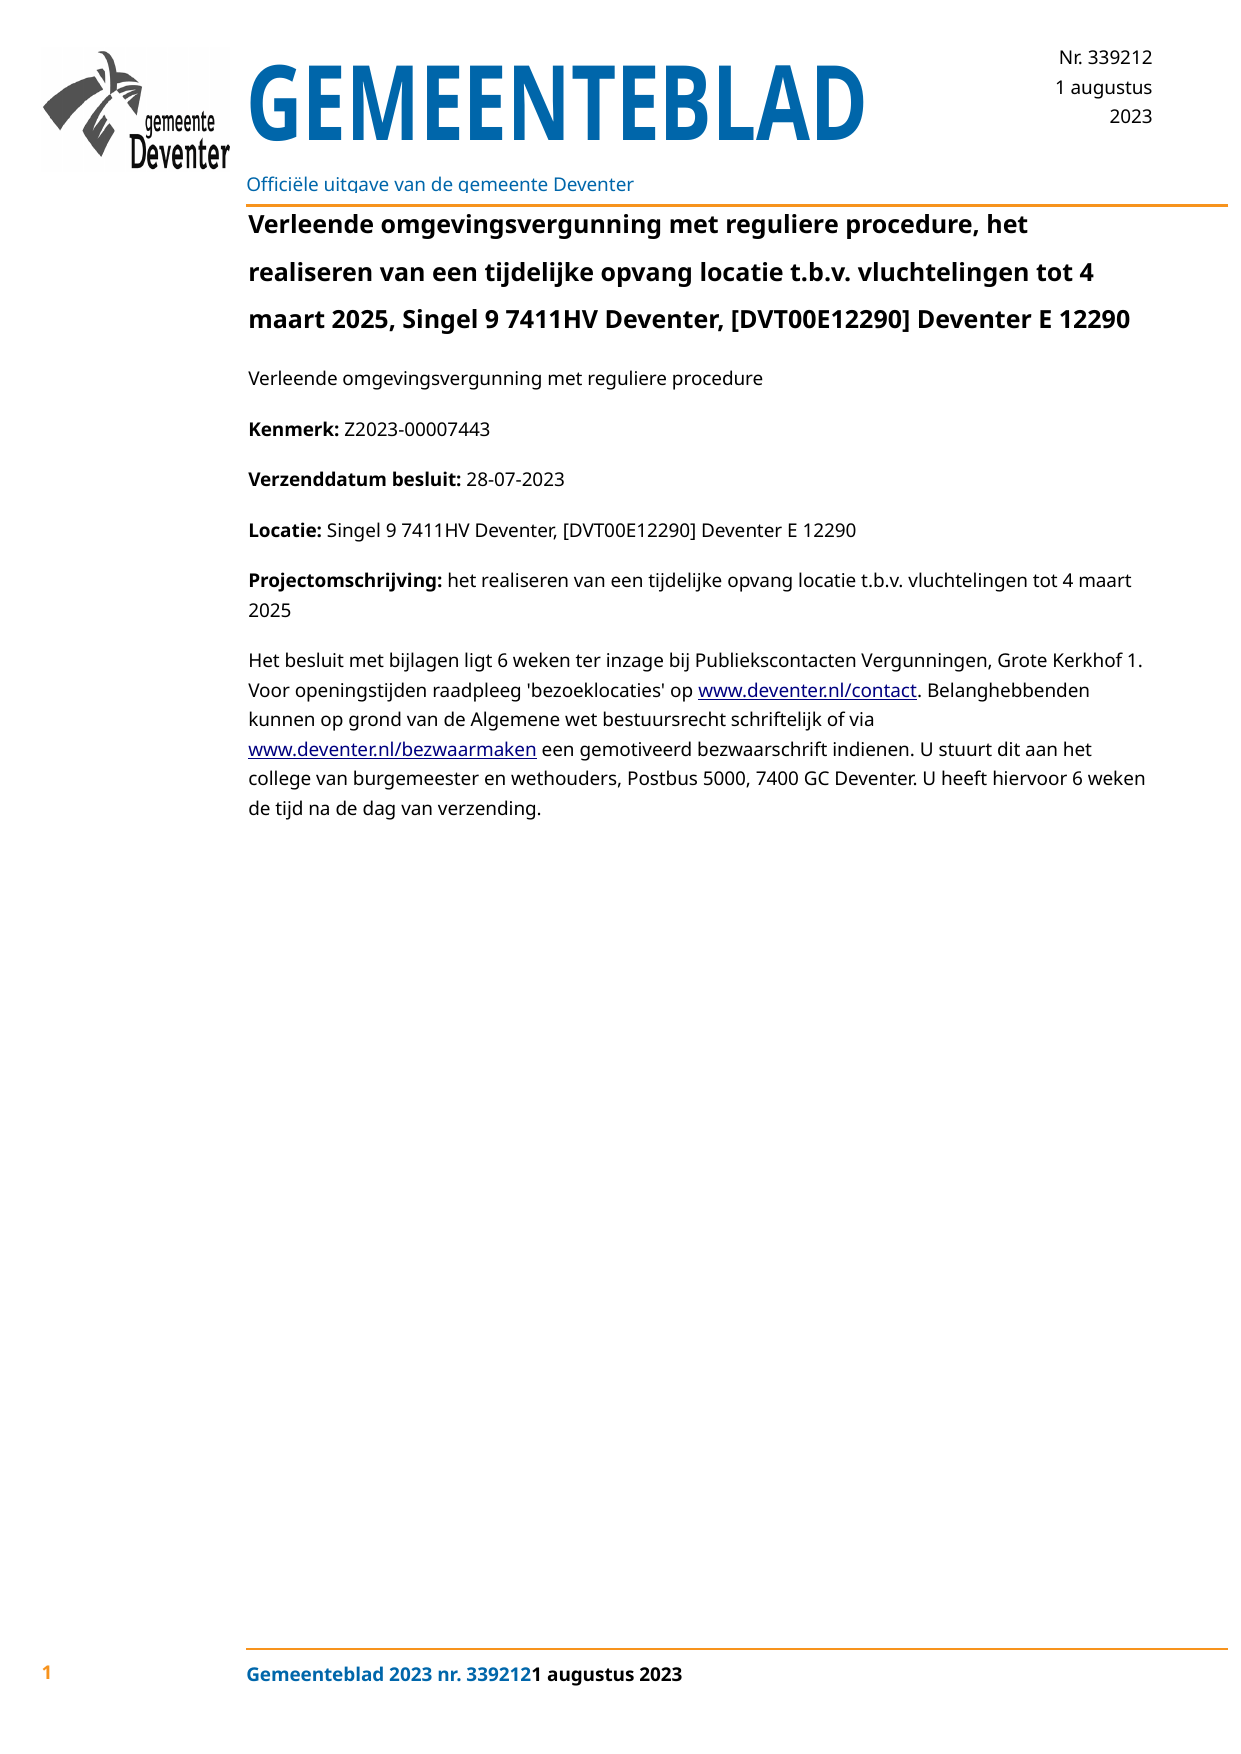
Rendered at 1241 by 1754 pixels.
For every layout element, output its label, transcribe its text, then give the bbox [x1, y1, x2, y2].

text Het besluit met bijlagen ligt 6 weken ter inzage bij Publiekscontacten Vergunningen, Grote Kerkhof 1. Voor openingstijden raadpleeg 'bezoeklocaties' op www.deventer.nl/contact. Belanghebbenden kunnen op grond van de Algemene wet bestuursrecht schriftelijk of via www.deventer.nl/bezwaarmaken een gemotiveerd bezwaarschrift indienen. U stuurt dit aan het college van burgemeester en wethouders, Postbus 5000, 7400 GC Deventer. U heeft hiervoor 6 weken de tijd na de dag van verzending. [248, 647, 1152, 821]
text Verleende omgevingsvergunning met reguliere procedure [248, 366, 1152, 391]
text Projectomschrijving: het realiseren van een tijdelijke opvang locatie t.b.v. vluchtelingen tot 4 maart 2025 [248, 567, 1152, 622]
text Locatie: Singel 9 7411HV Deventer, [DVT00E12290] Deventer E 12290 [248, 517, 1152, 542]
text Verleende omgevingsvergunning met reguliere procedure, het realiseren van een tijdelijke opvang locatie t.b.v. vluchtelingen tot 4 maart 2025, Singel 9 7411HV Deventer, [DVT00E12290] Deventer E 12290 [248, 207, 1152, 336]
text Verzenddatum besluit: 28-07-2023 [248, 466, 1152, 492]
picture [41, 47, 231, 172]
text Kenmerk: Z2023-00007443 [248, 416, 1152, 442]
